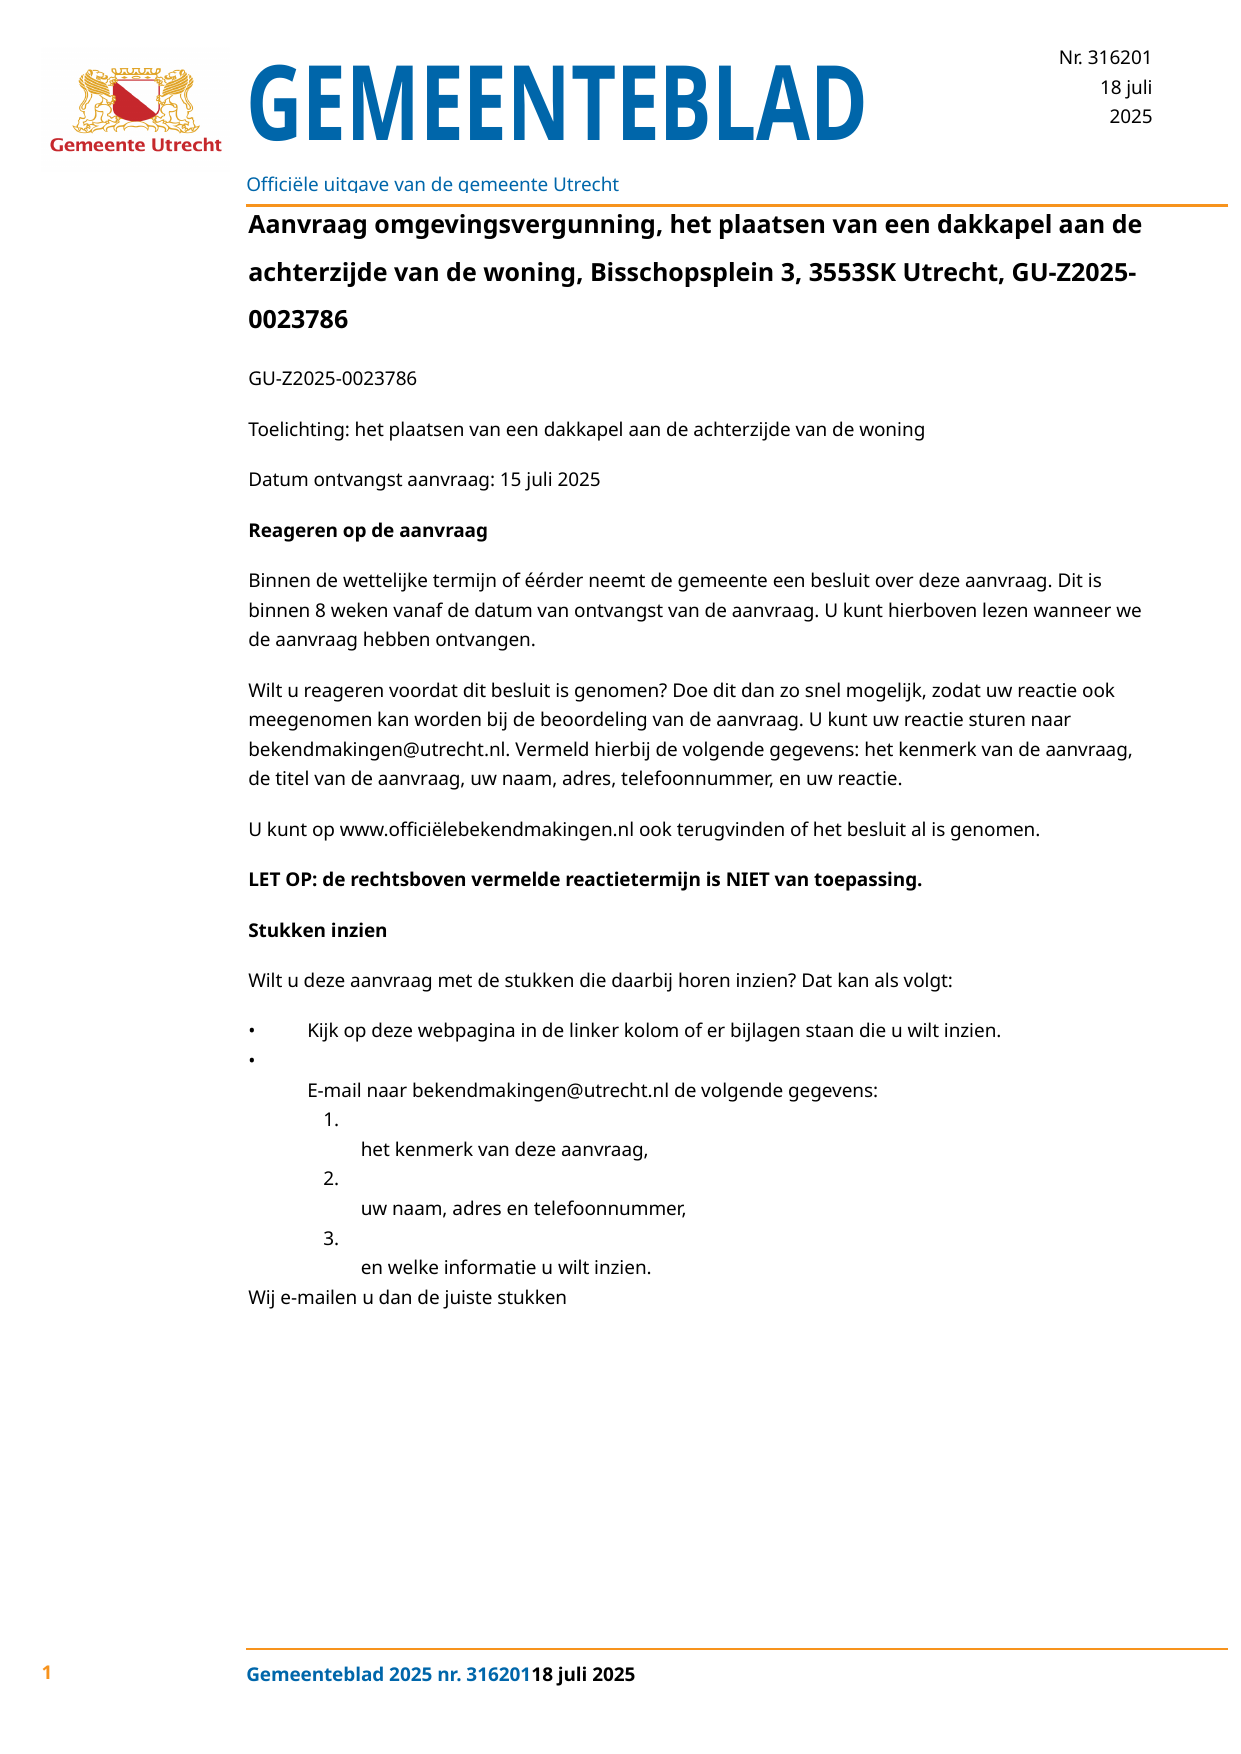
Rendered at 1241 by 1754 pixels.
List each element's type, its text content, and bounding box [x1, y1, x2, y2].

text Wij e-mailen u dan de juiste stukken [248, 1284, 1152, 1309]
list het kenmerk van deze aanvraag, [323, 1136, 1152, 1162]
text Datum ontvangst aanvraag: 15 juli 2025 [248, 466, 1152, 492]
text U kunt op www.officiëlebekendmakingen.nl ook terugvinden of het besluit al is genomen. [248, 816, 1152, 842]
list E-mail naar bekendmakingen@utrecht.nl de volgende gegevens: [248, 1077, 1152, 1102]
text Wilt u reageren voordat dit besluit is genomen? Doe dit dan zo snel mogelijk, zodat uw reactie ook meegenomen kan worden bij de beoordeling van de aanvraag. U kunt uw reactie sturen naar bekendmakingen@utrecht.nl. Vermeld hierbij de volgende gegevens: het kenmerk van de aanvraag, de titel van de aanvraag, uw naam, adres, telefoonnummer, en uw reactie. [248, 677, 1152, 791]
text Binnen de wettelijke termijn of éérder neemt de gemeente een besluit over deze aanvraag. Dit is binnen 8 weken vanaf de datum van ontvangst van de aanvraag. U kunt hierboven lezen wanneer we de aanvraag hebben ontvangen. [248, 567, 1152, 652]
list Kijk op deze webpagina in de linker kolom of er bijlagen staan die u wilt inzien. [248, 1018, 1152, 1043]
picture [41, 47, 231, 172]
list en welke informatie u wilt inzien. [323, 1254, 1152, 1280]
list uw naam, adres en telefoonnummer, [323, 1195, 1152, 1221]
text GU-Z2025-0023786 [248, 366, 1152, 391]
text LET OP: de rechtsboven vermelde reactietermijn is NIET van toepassing. [248, 866, 1152, 892]
text Reageren op de aanvraag [248, 517, 1152, 542]
text Aanvraag omgevingsvergunning, het plaatsen van een dakkapel aan de achterzijde van de woning, Bisschopsplein 3, 3553SK Utrecht, GU-Z2025-0023786 [248, 207, 1152, 336]
text Wilt u deze aanvraag met de stukken die daarbij horen inzien? Dat kan als volgt: [248, 967, 1152, 993]
text Stukken inzien [248, 917, 1152, 942]
text Toelichting: het plaatsen van een dakkapel aan de achterzijde van de woning [248, 416, 1152, 442]
